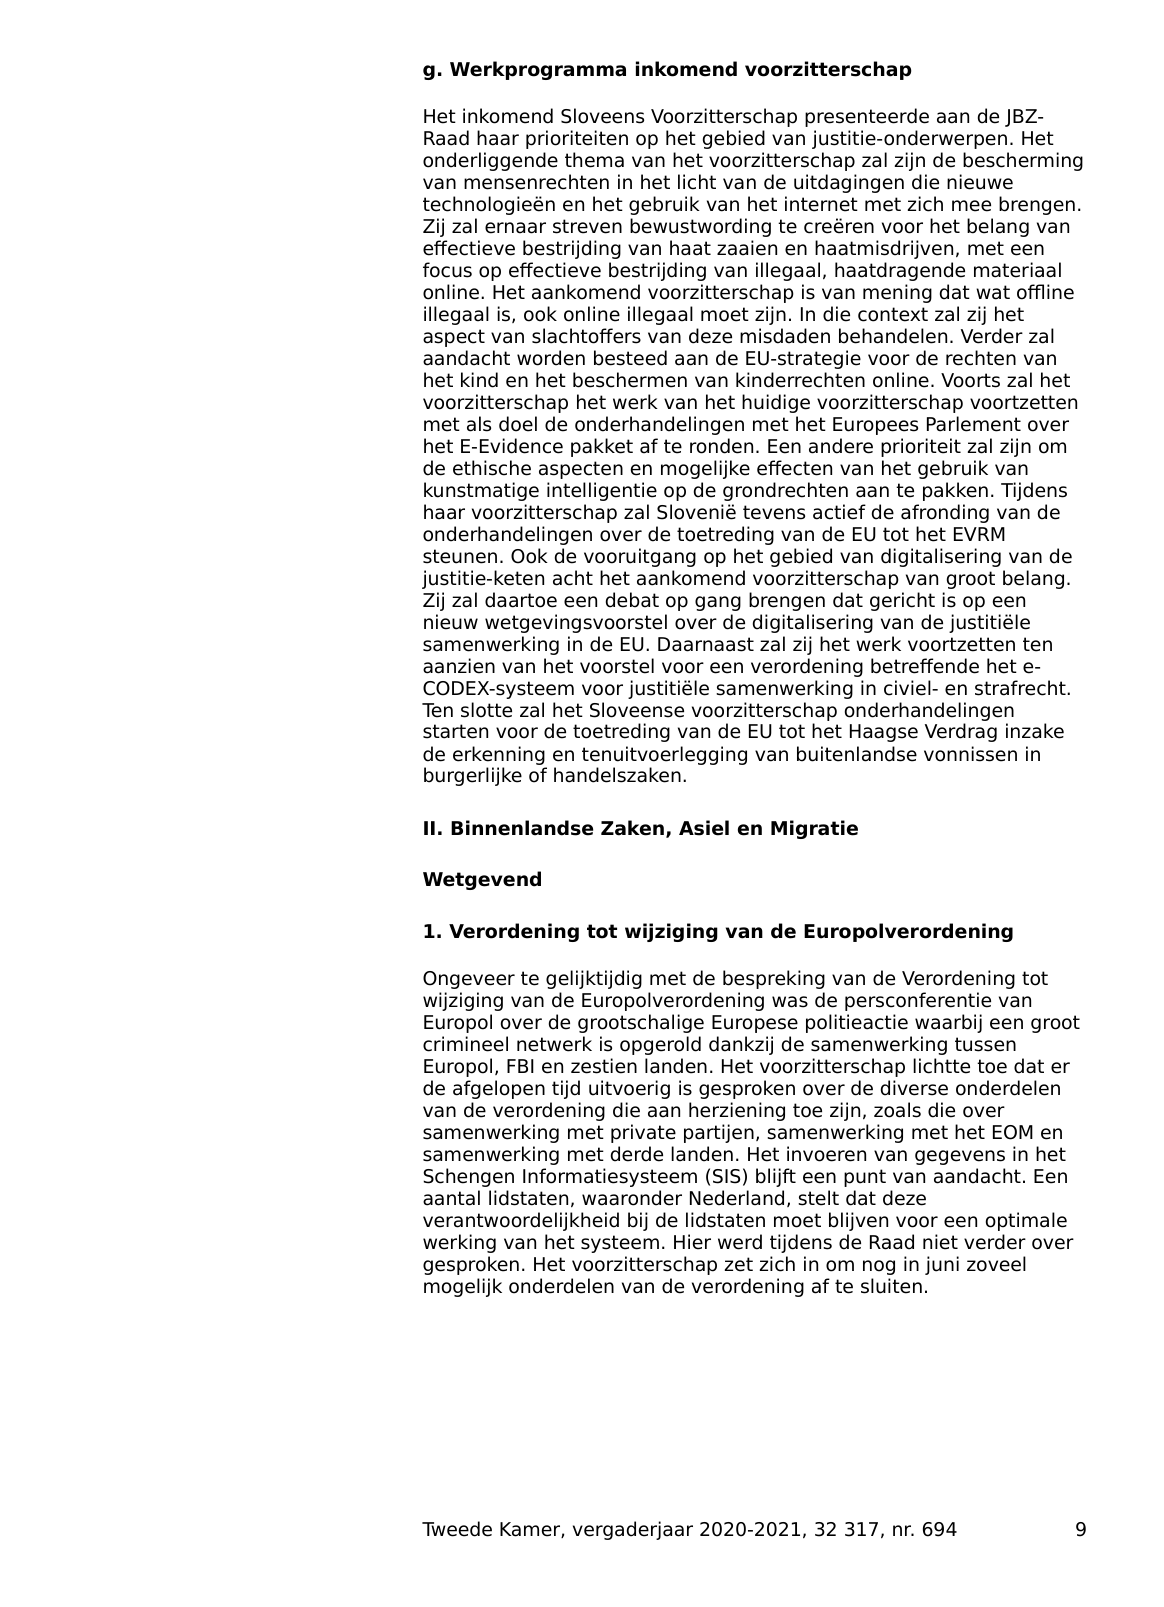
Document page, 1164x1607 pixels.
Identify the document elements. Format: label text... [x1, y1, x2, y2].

subtitle Wetgevend [422, 869, 1087, 891]
text Ongeveer te gelijktijdig met de bespreking van de Verordening tot wijziging van de Europolverordening was de persconferentie van Europol over de grootschalige Europese politieactie waarbij een groot crimineel netwerk is opgerold dankzij de samenwerking tussen Europol, FBI en zestien landen. Het voorzitterschap lichtte toe dat er de afgelopen tijd uitvoerig is gesproken over de diverse onderdelen van de verordening die aan herziening toe zijn, zoals die over samenwerking met private partijen, samenwerking met het EOM en samenwerking met derde landen. Het invoeren van gegevens in het Schengen Informatiesysteem (SIS) blijft een punt van aandacht. Een aantal lidstaten, waaronder Nederland, stelt dat deze verantwoordelijkheid bij de lidstaten moet blijven voor een optimale werking van het systeem. Hier werd tijdens de Raad niet verder over gesproken. Het voorzitterschap zet zich in om nog in juni zoveel mogelijk onderdelen van de verordening af te sluiten. [422, 968, 1087, 1298]
subtitle II. Binnenlandse Zaken, Asiel en Migratie [422, 817, 1087, 839]
text Het inkomend Sloveens Voorzitterschap presenteerde aan de JBZ-Raad haar prioriteiten op het gebied van justitie-onderwerpen. Het onderliggende thema van het voorzitterschap zal zijn de bescherming van mensenrechten in het licht van de uitdagingen die nieuwe technologieën en het gebruik van het internet met zich mee brengen. Zij zal ernaar streven bewustwording te creëren voor het belang van effectieve bestrijding van haat zaaien en haatmisdrijven, met een focus op effectieve bestrijding van illegaal, haatdragende materiaal online. Het aankomend voorzitterschap is van mening dat wat offline illegaal is, ook online illegaal moet zijn. In die context zal zij het aspect van slachtoffers van deze misdaden behandelen. Verder zal aandacht worden besteed aan de EU-strategie voor de rechten van het kind en het beschermen van kinderrechten online. Voorts zal het voorzitterschap het werk van het huidige voorzitterschap voortzetten met als doel de onderhandelingen met het Europees Parlement over het E-Evidence pakket af te ronden. Een andere prioriteit zal zijn om de ethische aspecten en mogelijke effecten van het gebruik van kunstmatige intelligentie op de grondrechten aan te pakken. Tijdens haar voorzitterschap zal Slovenië tevens actief de afronding van de onderhandelingen over de toetreding van de EU tot het EVRM steunen. Ook de vooruitgang op het gebied van digitalisering van de justitie-keten acht het aankomend voorzitterschap van groot belang. Zij zal daartoe een debat op gang brengen dat gericht is op een nieuw wetgevingsvoorstel over de digitalisering van de justitiële samenwerking in de EU. Daarnaast zal zij het werk voortzetten ten aanzien van het voorstel voor een verordening betreffende het e-CODEX-systeem voor justitiële samenwerking in civiel- en strafrecht. Ten slotte zal het Sloveense voorzitterschap onderhandelingen starten voor de toetreding van de EU tot het Haagse Verdrag inzake de erkenning en tenuitvoerlegging van buitenlandse vonnissen in burgerlijke of handelszaken. [422, 106, 1087, 787]
subtitle g. Werkprogramma inkomend voorzitterschap [422, 59, 1087, 81]
subtitle 1. Verordening tot wijziging van de Europolverordening [422, 921, 1087, 943]
